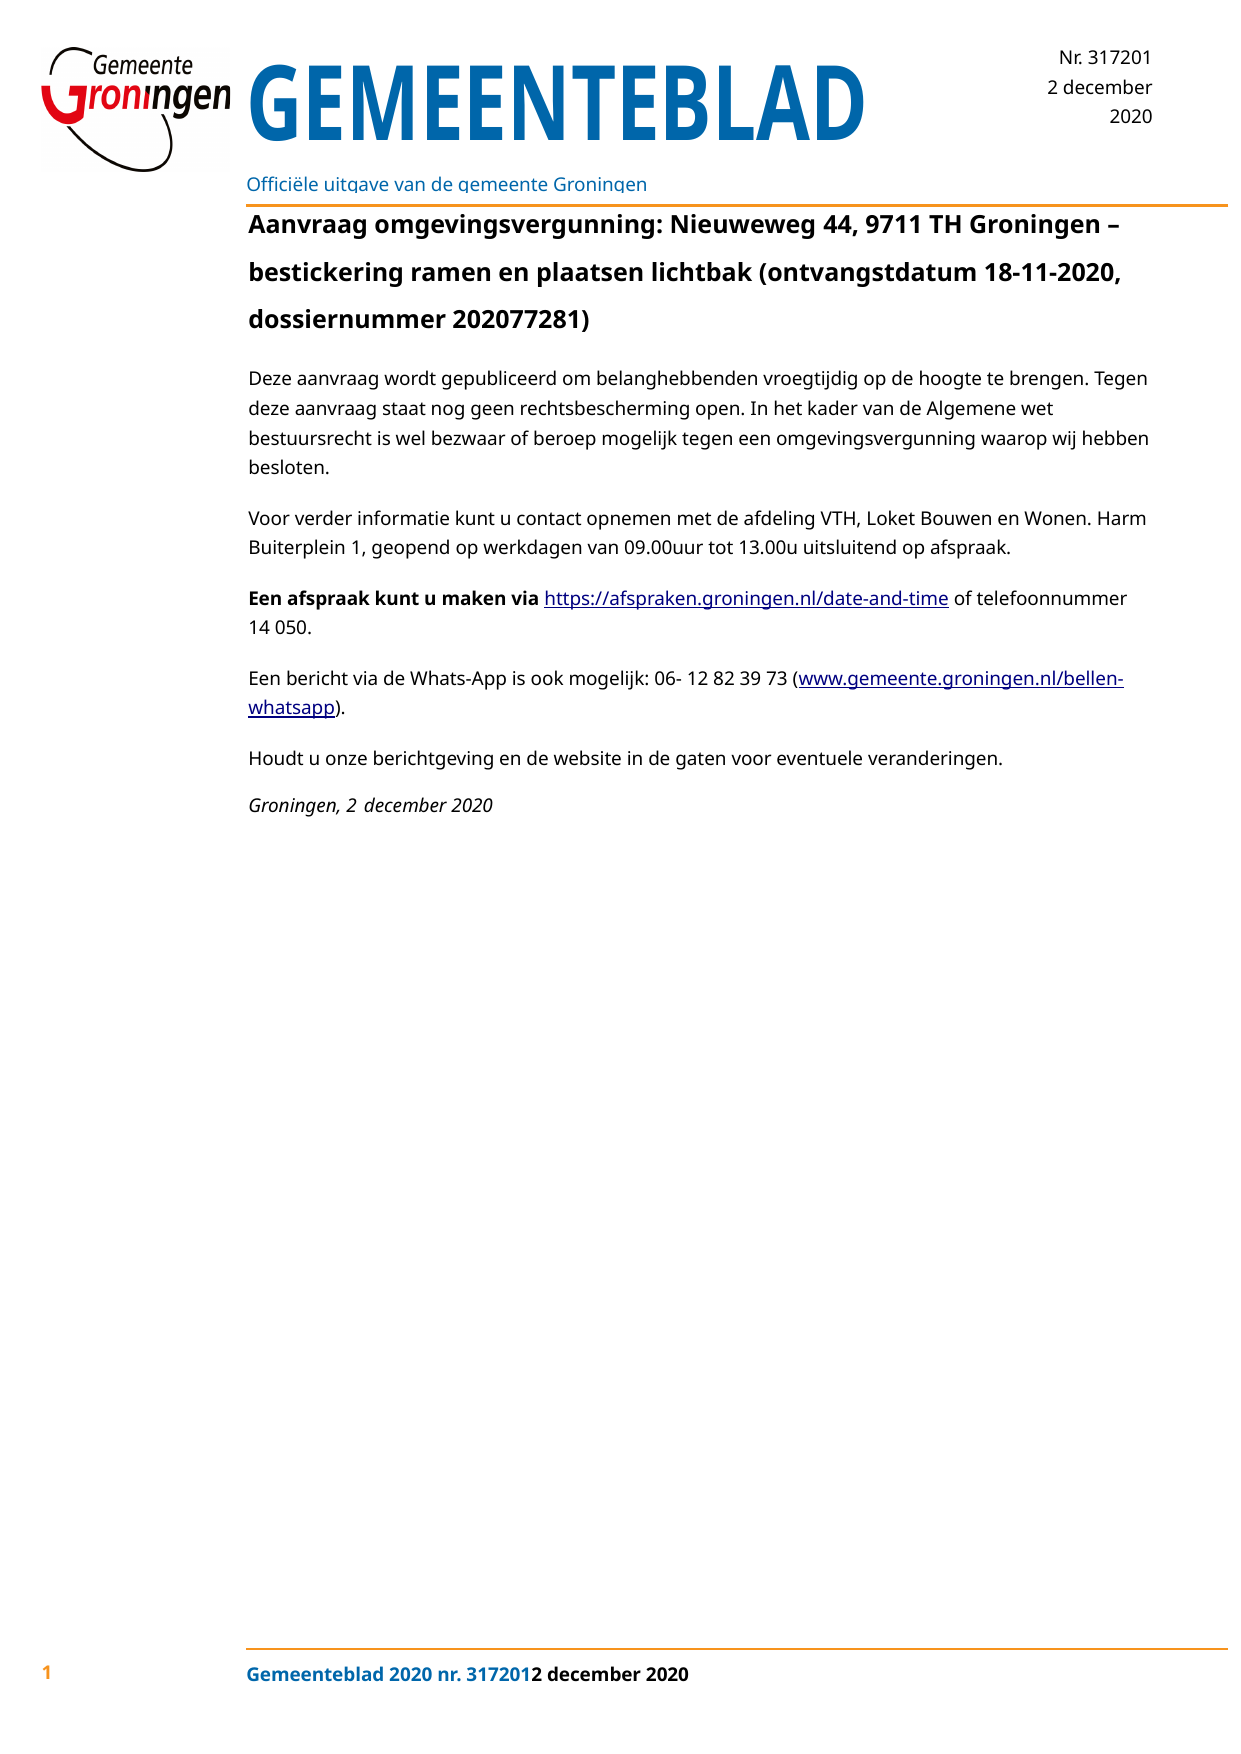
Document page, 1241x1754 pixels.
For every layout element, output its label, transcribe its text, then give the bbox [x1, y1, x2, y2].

text Deze aanvraag wordt gepubliceerd om belanghebbenden vroegtijdig op de hoogte te brengen. Tegen deze aanvraag staat nog geen rechtsbescherming open. In het kader van de Algemene wet bestuursrecht is wel bezwaar of beroep mogelijk tegen een omgevingsvergunning waarop wij hebben besloten. [248, 366, 1152, 480]
text Aanvraag omgevingsvergunning: Nieuweweg 44, 9711 TH Groningen – bestickering ramen en plaatsen lichtbak (ontvangstdatum 18-11-2020, dossiernummer 202077281) [248, 207, 1152, 336]
text Groningen, 2 december 2020 [248, 792, 1152, 818]
text Een bericht via de Whats-App is ook mogelijk: 06- 12 82 39 73 (www.gemeente.groningen.nl/bellen-whatsapp). [248, 665, 1152, 720]
picture [41, 47, 231, 172]
text Houdt u onze berichtgeving en de website in de gaten voor eventuele veranderingen. [248, 745, 1152, 770]
text Voor verder informatie kunt u contact opnemen met de afdeling VTH, Loket Bouwen en Wonen. Harm Buiterplein 1, geopend op werkdagen van 09.00uur tot 13.00u uitsluitend op afspraak. [248, 505, 1152, 560]
text Een afspraak kunt u maken via https://afspraken.groningen.nl/date-and-time of telefoonnummer 14 050. [248, 585, 1152, 640]
